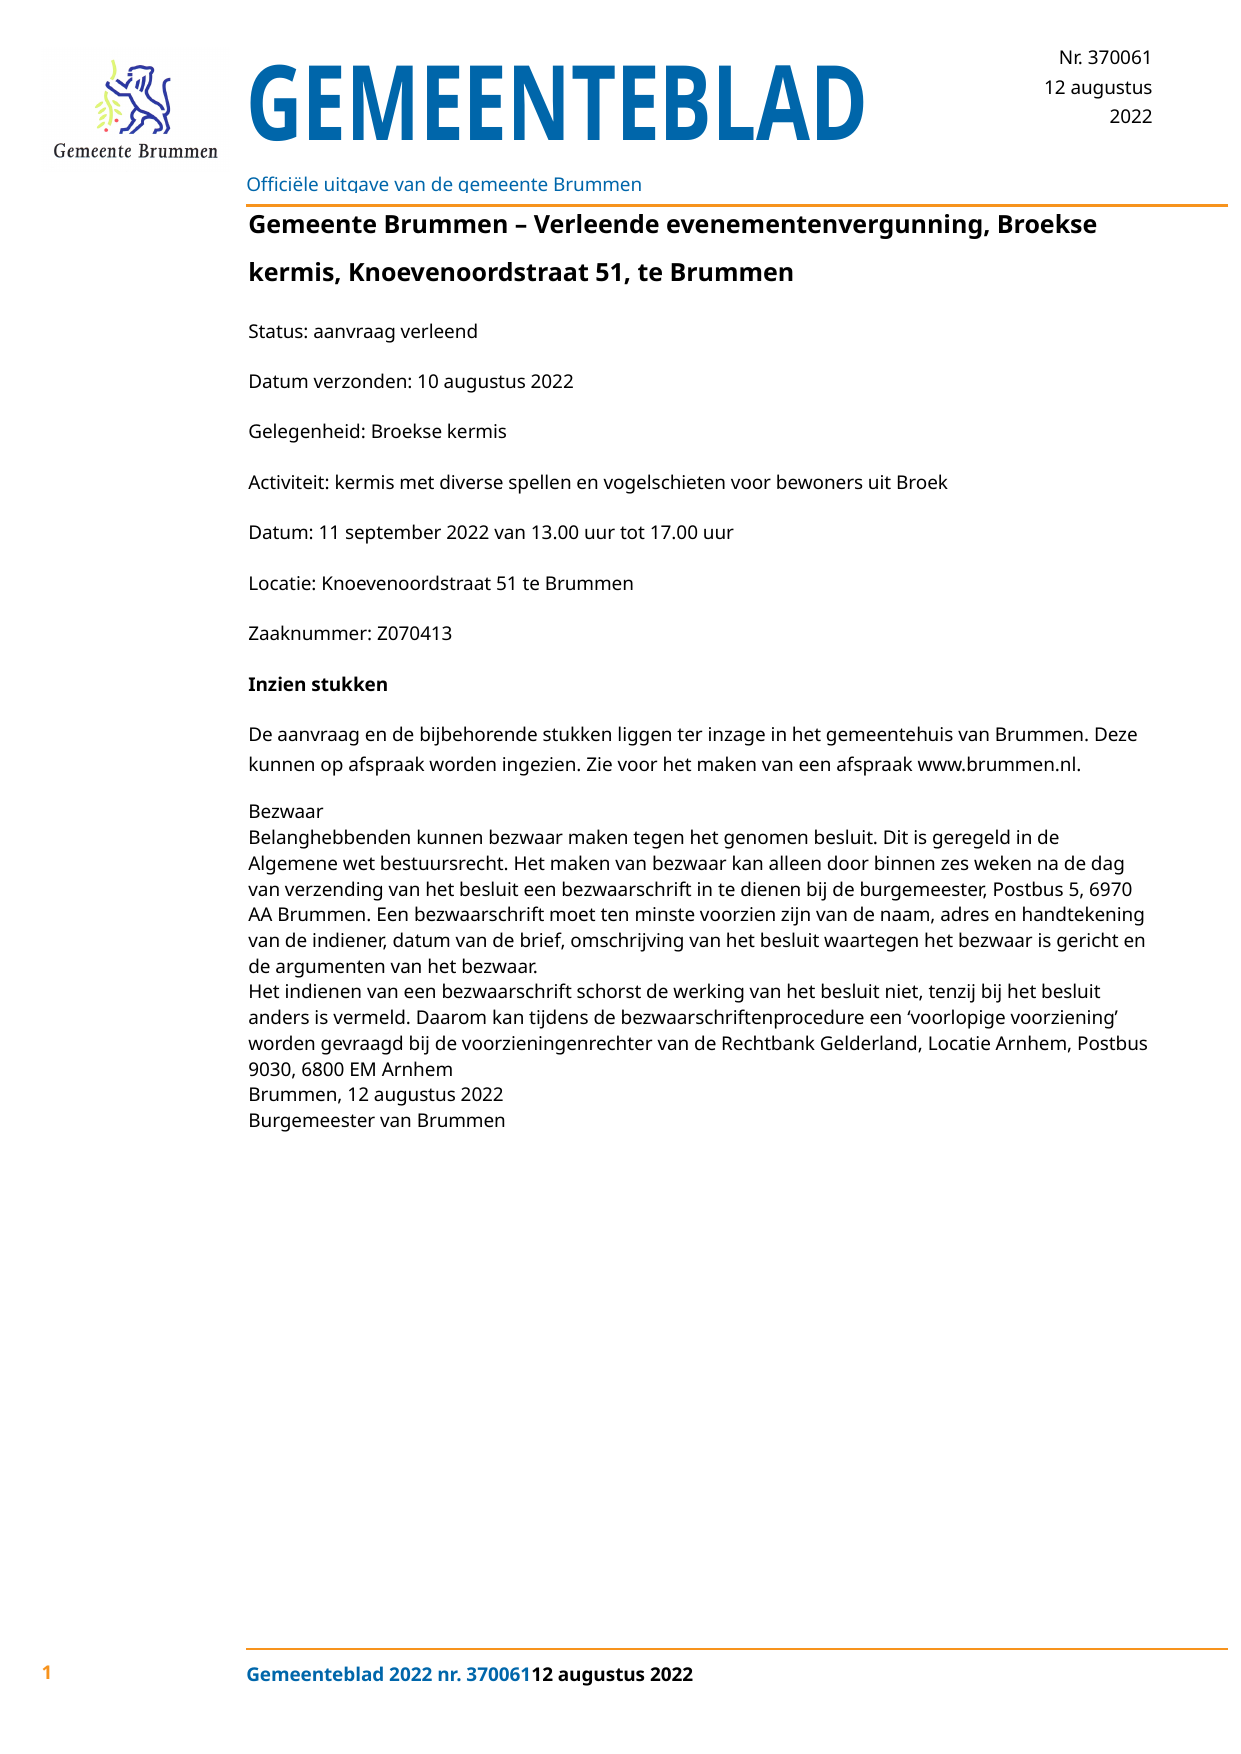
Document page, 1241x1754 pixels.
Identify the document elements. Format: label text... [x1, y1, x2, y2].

text Inzien stukken [248, 671, 1152, 697]
text Het indienen van een bezwaarschrift schorst de werking van het besluit niet, tenzij bij het besluit anders is vermeld. Daarom kan tijdens de bezwaarschriftenprocedure een ‘voorlopige voorziening’ worden gevraagd bij de voorzieningenrechter van de Rechtbank Gelderland, Locatie Arnhem, Postbus 9030, 6800 EM Arnhem [248, 979, 1152, 1082]
text Zaaknummer: Z070413 [248, 620, 1152, 646]
text Datum: 11 september 2022 van 13.00 uur tot 17.00 uur [248, 519, 1152, 545]
text Status: aanvraag verleend [248, 318, 1152, 344]
picture [41, 47, 231, 172]
text Bezwaar [248, 799, 1152, 824]
text Brummen, 12 augustus 2022 [248, 1082, 1152, 1107]
text Belanghebbenden kunnen bezwaar maken tegen het genomen besluit. Dit is geregeld in de Algemene wet bestuursrecht. Het maken van bezwaar kan alleen door binnen zes weken na de dag van verzending van het besluit een bezwaarschrift in te dienen bij de burgemeester, Postbus 5, 6970 AA Brummen. Een bezwaarschrift moet ten minste voorzien zijn van de naam, adres en handtekening van de indiener, datum van de brief, omschrijving van het besluit waartegen het bezwaar is gericht en de argumenten van het bezwaar. [248, 824, 1152, 979]
text Activiteit: kermis met diverse spellen en vogelschieten voor bewoners uit Broek [248, 469, 1152, 495]
text Gemeente Brummen – Verleende evenementenvergunning, Broekse kermis, Knoevenoordstraat 51, te Brummen [248, 207, 1152, 288]
text De aanvraag en de bijbehorende stukken liggen ter inzage in het gemeentehuis van Brummen. Deze kunnen op afspraak worden ingezien. Zie voor het maken van een afspraak www.brummen.nl. [248, 721, 1152, 777]
text Locatie: Knoevenoordstraat 51 te Brummen [248, 570, 1152, 596]
text Datum verzonden: 10 augustus 2022 [248, 368, 1152, 394]
text Gelegenheid: Broekse kermis [248, 419, 1152, 444]
text Burgemeester van Brummen [248, 1107, 1152, 1133]
